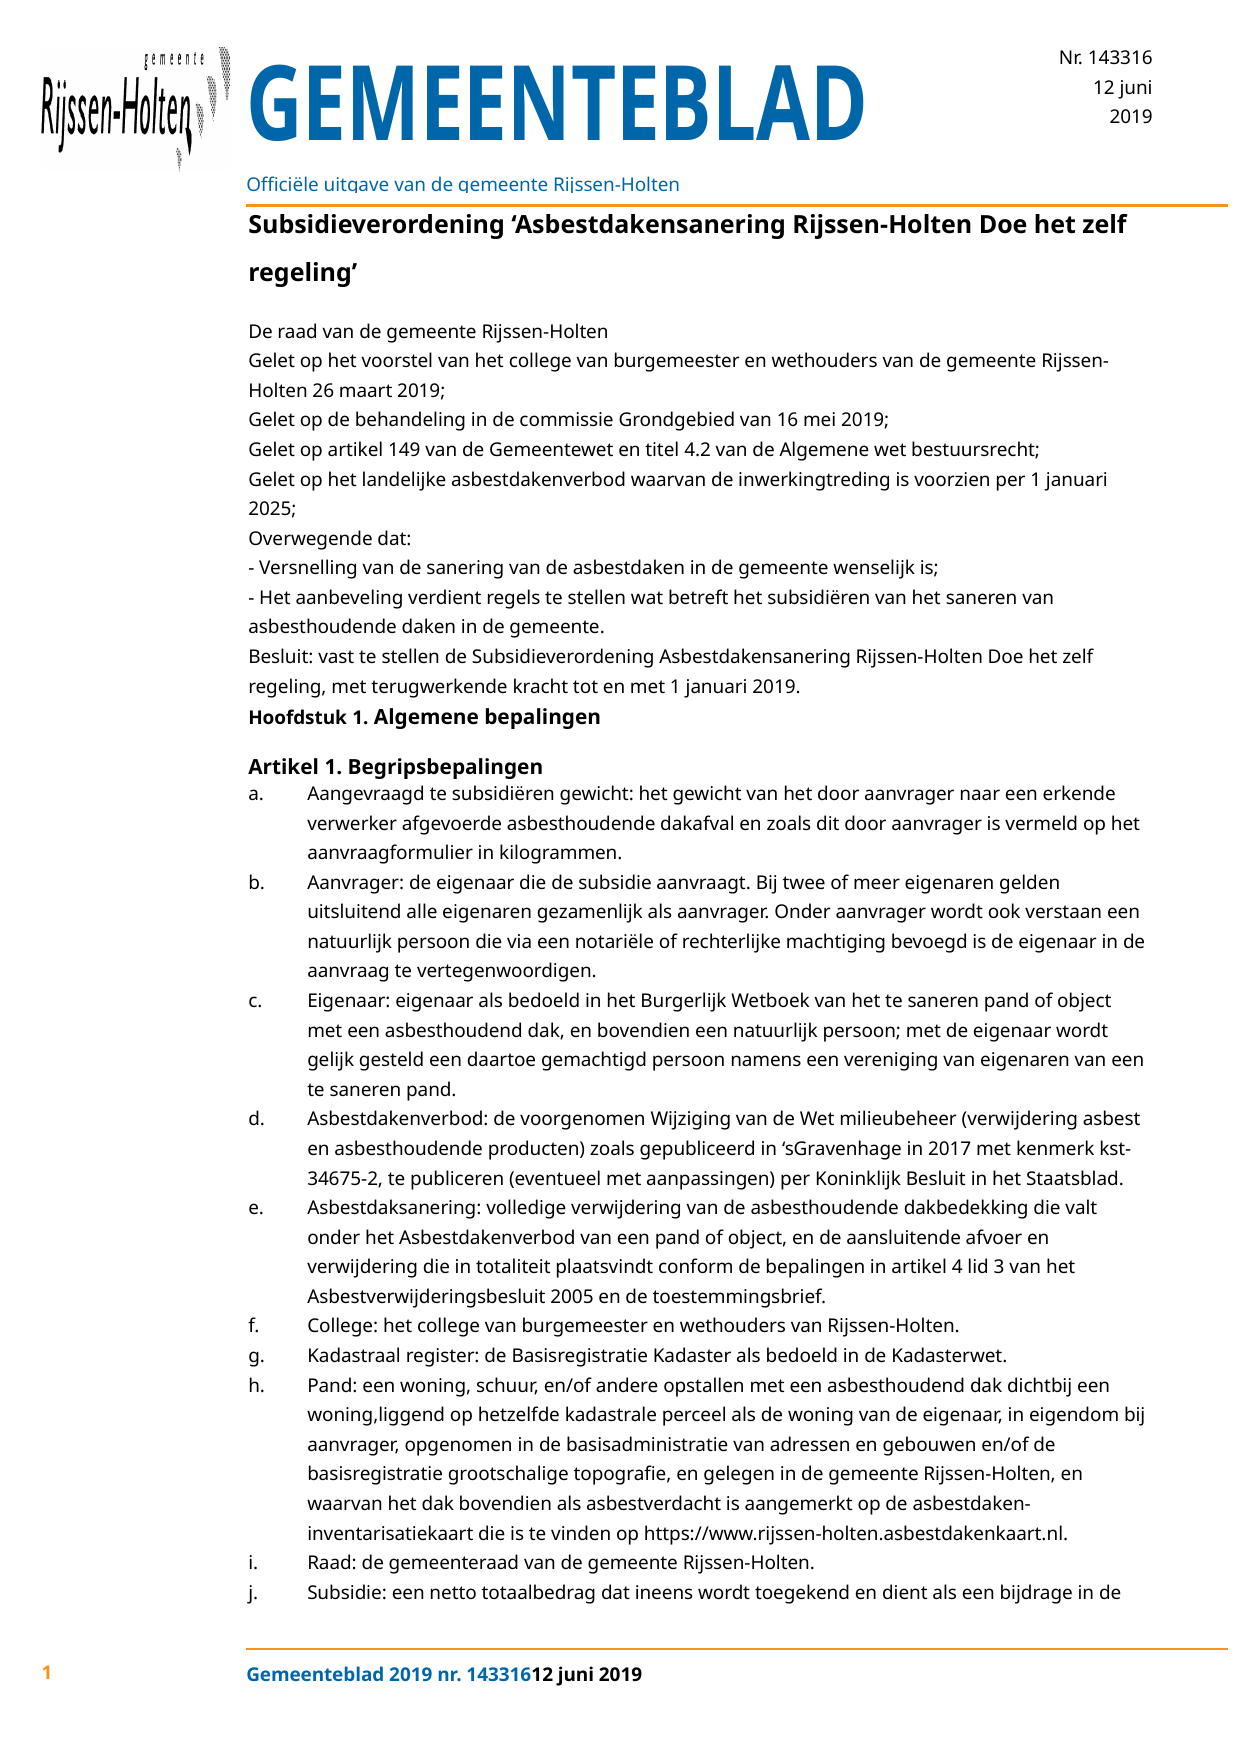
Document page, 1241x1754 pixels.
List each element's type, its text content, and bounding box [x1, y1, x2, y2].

list Raad: de gemeenteraad van de gemeente Rijssen-Holten. [248, 1549, 1152, 1575]
list Pand: een woning, schuur, en/of andere opstallen met een asbesthoudend dak dichtbij een woning,liggend op hetzelfde kadastrale perceel als de woning van de eigenaar, in eigendom bij aanvrager, opgenomen in de basisadministratie van adressen en gebouwen en/of de basisregistratie grootschalige topografie, en gelegen in de gemeente Rijssen-Holten, en waarvan het dak bovendien als asbestverdacht is aangemerkt op de asbestdaken-inventarisatiekaart die is te vinden op https://www.rijssen-holten.asbestdakenkaart.nl. [248, 1372, 1152, 1546]
text - Versnelling van de sanering van de asbestdaken in de gemeente wenselijk is; [248, 554, 1152, 580]
list Asbestdaksanering: volledige verwijdering van de asbesthoudende dakbedekking die valt onder het Asbestdakenverbod van een pand of object, en de aansluitende afvoer en verwijdering die in totaliteit plaatsvindt conform de bepalingen in artikel 4 lid 3 van het Asbestverwijderingsbesluit 2005 en de toestemmingsbrief. [248, 1194, 1152, 1309]
text Gelet op de behandeling in de commissie Grondgebied van 16 mei 2019; [248, 407, 1152, 432]
text Gelet op artikel 149 van de Gemeentewet en titel 4.2 van de Algemene wet bestuursrecht; [248, 436, 1152, 462]
text Gelet op het landelijke asbestdakenverbod waarvan de inwerkingtreding is voorzien per 1 januari 2025; [248, 466, 1152, 521]
list Kadastraal register: de Basisregistratie Kadaster als bedoeld in de Kadasterwet. [248, 1342, 1152, 1368]
text De raad van de gemeente Rijssen-Holten [248, 318, 1152, 344]
list Subsidie: een netto totaalbedrag dat ineens wordt toegekend en dient als een bijdrage in de [248, 1579, 1152, 1605]
text Besluit: vast te stellen de Subsidieverordening Asbestdakensanering Rijssen-Holten Doe het zelf regeling, met terugwerkende kracht tot en met 1 januari 2019. [248, 643, 1152, 699]
text Subsidieverordening ‘Asbestdakensanering Rijssen-Holten Doe het zelf regeling’ [248, 207, 1152, 288]
text Artikel 1. Begripsbepalingen [248, 752, 1152, 780]
list Eigenaar: eigenaar als bedoeld in het Burgerlijk Wetboek van het te saneren pand of object met een asbesthoudend dak, en bovendien een natuurlijk persoon; met de eigenaar wordt gelijk gesteld een daartoe gemachtigd persoon namens een vereniging van eigenaren van een te saneren pand. [248, 987, 1152, 1102]
list Asbestdakenverbod: de voorgenomen Wijziging van de Wet milieubeheer (verwijdering asbest en asbesthoudende producten) zoals gepubliceerd in ‘sGravenhage in 2017 met kenmerk kst-34675-2, te publiceren (eventueel met aanpassingen) per Koninklijk Besluit in het Staatsblad. [248, 1106, 1152, 1191]
text Hoofdstuk 1. Algemene bepalingen [248, 702, 1152, 731]
text Overwegende dat: [248, 525, 1152, 551]
text Gelet op het voorstel van het college van burgemeester en wethouders van de gemeente Rijssen-Holten 26 maart 2019; [248, 347, 1152, 403]
list Aanvrager: de eigenaar die de subsidie aanvraagt. Bij twee of meer eigenaren gelden uitsluitend alle eigenaren gezamenlijk als aanvrager. Onder aanvrager wordt ook verstaan een natuurlijk persoon die via een notariële of rechterlijke machtiging bevoegd is de eigenaar in de aanvraag te vertegenwoordigen. [248, 869, 1152, 983]
list College: het college van burgemeester en wethouders van Rijssen-Holten. [248, 1313, 1152, 1338]
list Aangevraagd te subsidiëren gewicht: het gewicht van het door aanvrager naar een erkende verwerker afgevoerde asbesthoudende dakafval en zoals dit door aanvrager is vermeld op het aanvraagformulier in kilogrammen. [248, 780, 1152, 865]
picture [41, 47, 231, 172]
text - Het aanbeveling verdient regels te stellen wat betreft het subsidiëren van het saneren van asbesthoudende daken in de gemeente. [248, 584, 1152, 639]
